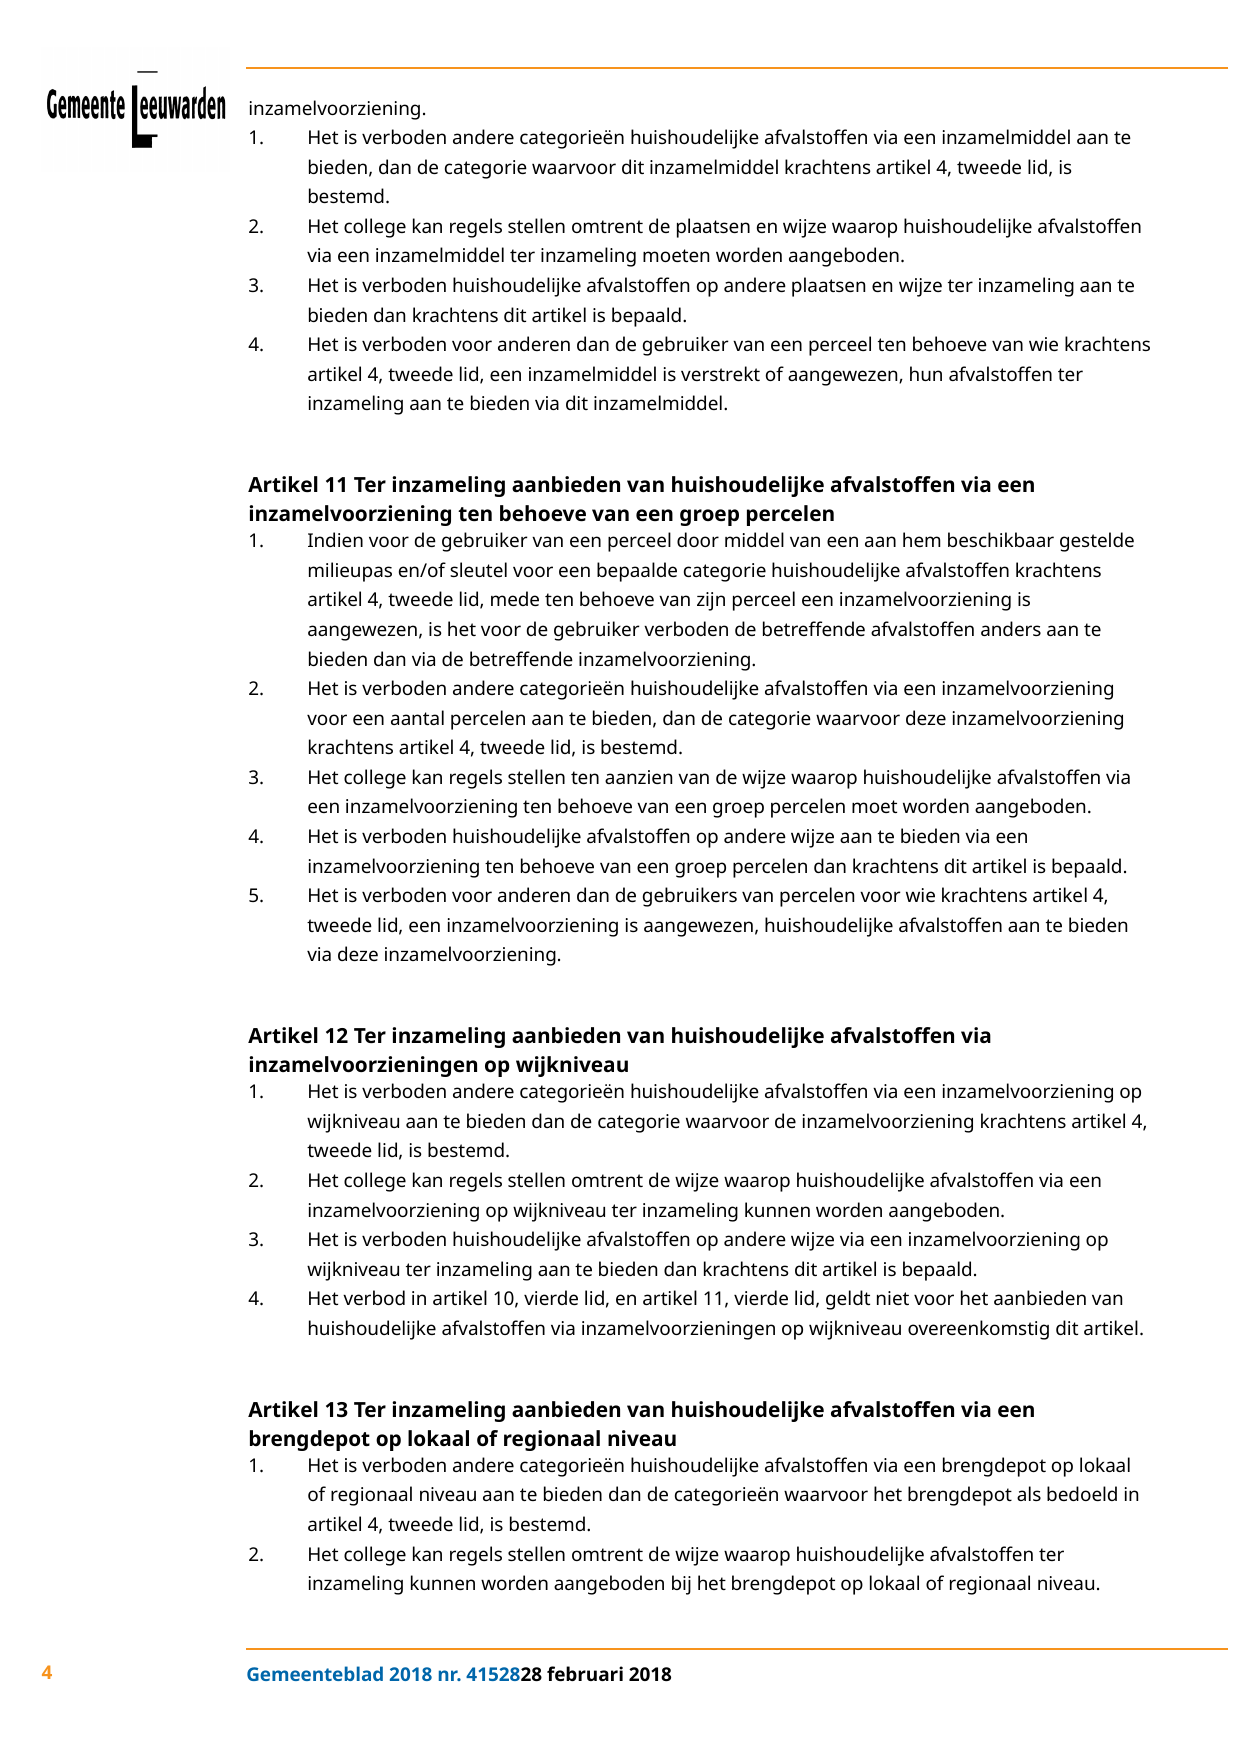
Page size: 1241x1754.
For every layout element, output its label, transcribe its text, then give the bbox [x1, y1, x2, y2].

list Het is verboden huishoudelijke afvalstoffen op andere wijze via een inzamelvoorziening op wijkniveau ter inzameling aan te bieden dan krachtens dit artikel is bepaald. [248, 1226, 1152, 1282]
list Het is verboden voor anderen dan de gebruiker van een perceel ten behoeve van wie krachtens artikel 4, tweede lid, een inzamelmiddel is verstrekt of aangewezen, hun afvalstoffen ter inzameling aan te bieden via dit inzamelmiddel. [248, 331, 1152, 416]
text Artikel 13 Ter inzameling aanbieden van huishoudelijke afvalstoffen via een brengdepot op lokaal of regionaal niveau [248, 1395, 1152, 1452]
picture [41, 47, 231, 172]
list Het college kan regels stellen omtrent de wijze waarop huishoudelijke afvalstoffen via een inzamelvoorziening op wijkniveau ter inzameling kunnen worden aangeboden. [248, 1167, 1152, 1223]
text inzamelvoorziening. [248, 95, 1152, 121]
list Het verbod in artikel 10, vierde lid, en artikel 11, vierde lid, geldt niet voor het aanbieden van huishoudelijke afvalstoffen via inzamelvoorzieningen op wijkniveau overeenkomstig dit artikel. [248, 1286, 1152, 1341]
list Het college kan regels stellen omtrent de plaatsen en wijze waarop huishoudelijke afvalstoffen via een inzamelmiddel ter inzameling moeten worden aangeboden. [248, 213, 1152, 268]
list Het is verboden andere categorieën huishoudelijke afvalstoffen via een inzamelvoorziening voor een aantal percelen aan te bieden, dan de categorie waarvoor deze inzamelvoorziening krachtens artikel 4, tweede lid, is bestemd. [248, 675, 1152, 760]
list Het college kan regels stellen omtrent de wijze waarop huishoudelijke afvalstoffen ter inzameling kunnen worden aangeboden bij het brengdepot op lokaal of regionaal niveau. [248, 1541, 1152, 1596]
list Indien voor de gebruiker van een perceel door middel van een aan hem beschikbaar gestelde milieupas en/of sleutel voor een bepaalde categorie huishoudelijke afvalstoffen krachtens artikel 4, tweede lid, mede ten behoeve van zijn perceel een inzamelvoorziening is aangewezen, is het voor de gebruiker verboden de betreffende afvalstoffen anders aan te bieden dan via de betreffende inzamelvoorziening. [248, 527, 1152, 672]
text Artikel 12 Ter inzameling aanbieden van huishoudelijke afvalstoffen via inzamelvoorzieningen op wijkniveau [248, 1022, 1152, 1078]
list Het is verboden andere categorieën huishoudelijke afvalstoffen via een inzamelmiddel aan te bieden, dan de categorie waarvoor dit inzamelmiddel krachtens artikel 4, tweede lid, is bestemd. [248, 124, 1152, 209]
list Het college kan regels stellen ten aanzien van de wijze waarop huishoudelijke afvalstoffen via een inzamelvoorziening ten behoeve van een groep percelen moet worden aangeboden. [248, 764, 1152, 819]
list Het is verboden andere categorieën huishoudelijke afvalstoffen via een brengdepot op lokaal of regionaal niveau aan te bieden dan de categorieën waarvoor het brengdepot als bedoeld in artikel 4, tweede lid, is bestemd. [248, 1452, 1152, 1537]
list Het is verboden andere categorieën huishoudelijke afvalstoffen via een inzamelvoorziening op wijkniveau aan te bieden dan de categorie waarvoor de inzamelvoorziening krachtens artikel 4, tweede lid, is bestemd. [248, 1078, 1152, 1163]
text Artikel 11 Ter inzameling aanbieden van huishoudelijke afvalstoffen via een inzamelvoorziening ten behoeve van een groep percelen [248, 471, 1152, 527]
list Het is verboden huishoudelijke afvalstoffen op andere plaatsen en wijze ter inzameling aan te bieden dan krachtens dit artikel is bepaald. [248, 272, 1152, 328]
list Het is verboden voor anderen dan de gebruikers van percelen voor wie krachtens artikel 4, tweede lid, een inzamelvoorziening is aangewezen, huishoudelijke afvalstoffen aan te bieden via deze inzamelvoorziening. [248, 882, 1152, 967]
list Het is verboden huishoudelijke afvalstoffen op andere wijze aan te bieden via een inzamelvoorziening ten behoeve van een groep percelen dan krachtens dit artikel is bepaald. [248, 823, 1152, 879]
